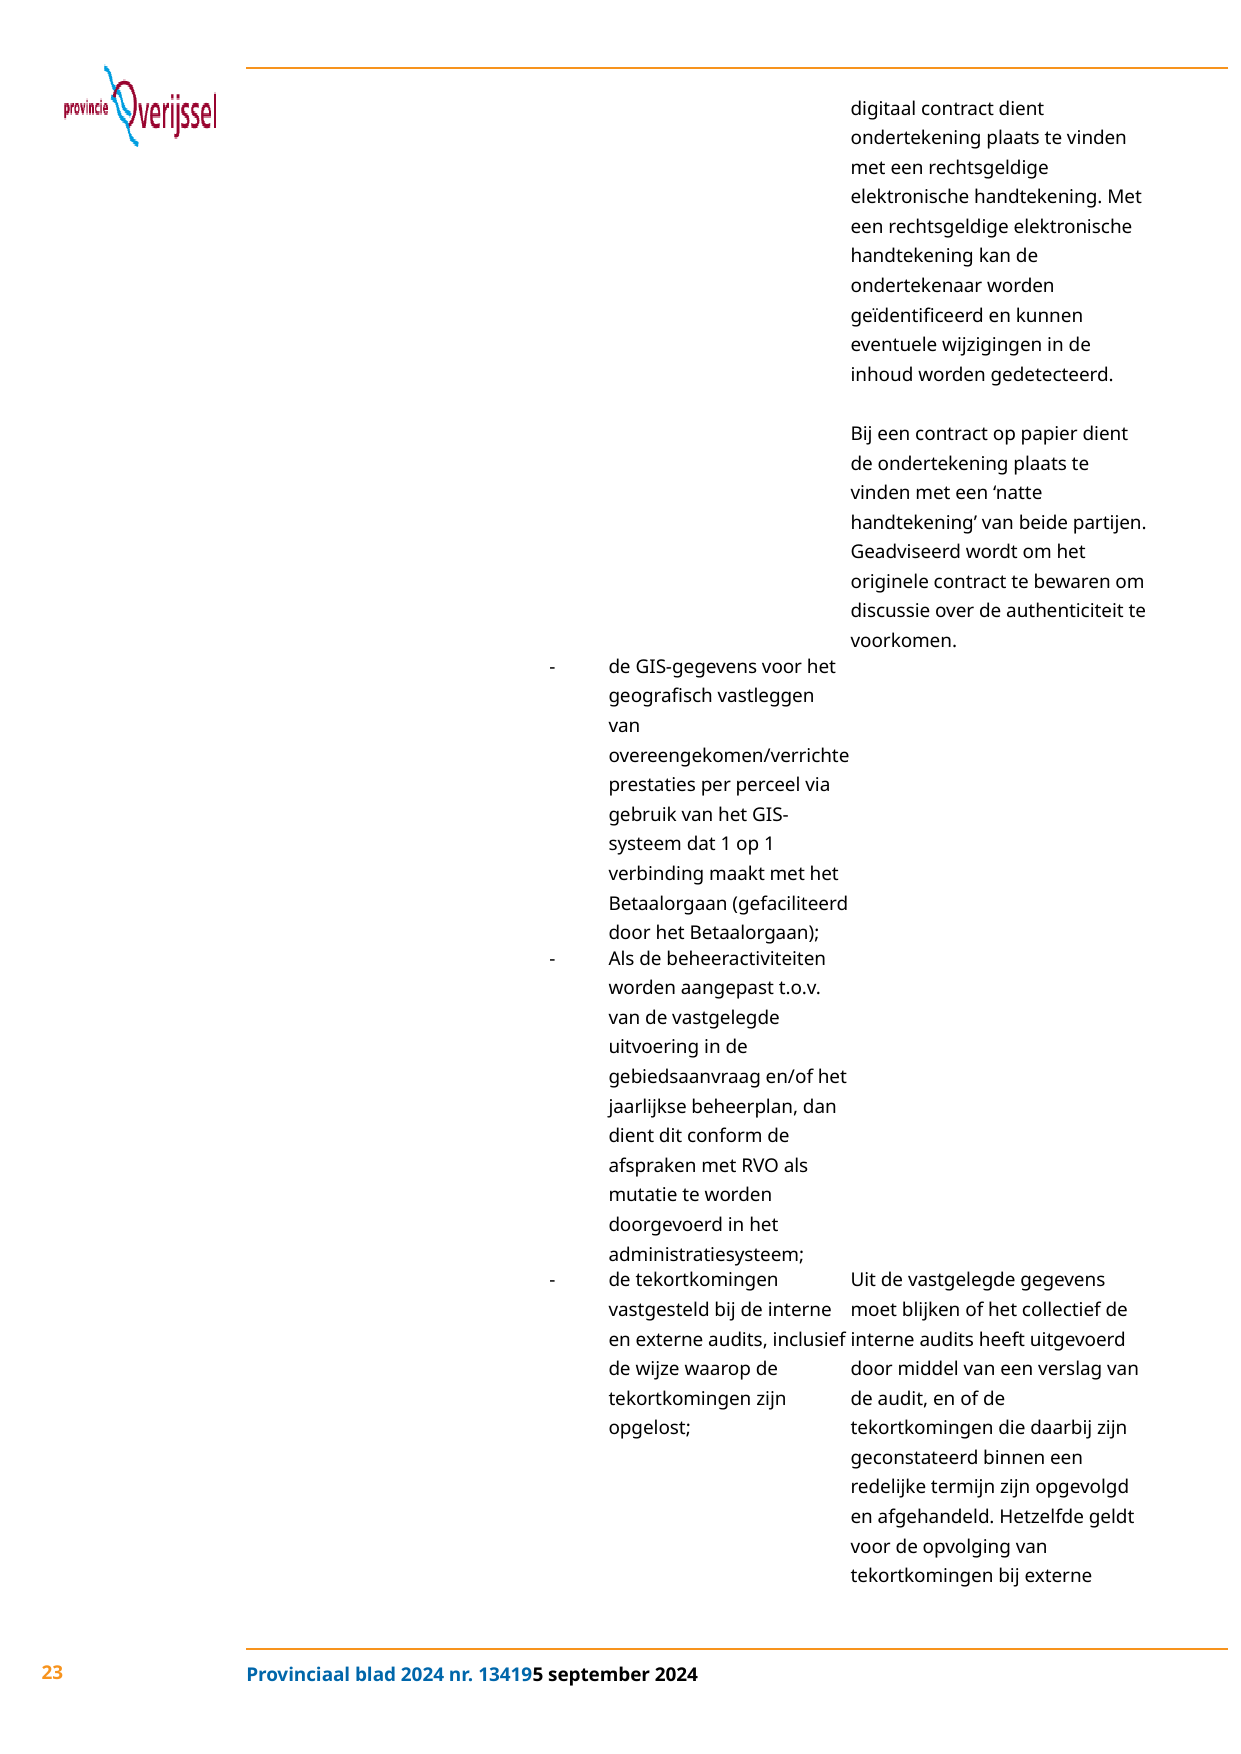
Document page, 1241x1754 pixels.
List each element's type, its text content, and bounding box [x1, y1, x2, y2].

picture [41, 47, 231, 172]
table_cell [248, 653, 549, 945]
table_cell [248, 945, 549, 1267]
table_cell Als de beheeractiviteiten worden aangepast t.o.v. van de vastgelegde uitvoering in de gebiedsaanvraag en/of het jaarlijkse beheerplan, dan dient dit conform de afspraken met RVO als mutatie te worden doorgevoerd in het administratiesysteem; [549, 945, 850, 1267]
table_cell [850, 945, 1152, 1267]
table_cell [549, 95, 850, 653]
table_cell de tekortkomingen vastgesteld bij de interne en externe audits, inclusief de wijze waarop de tekortkomingen zijn opgelost; [549, 1267, 850, 1588]
table_cell Uit de vastgelegde gegevens moet blijken of het collectief de interne audits heeft uitgevoerd door middel van een verslag van de audit, en of de tekortkomingen die daarbij zijn geconstateerd binnen een redelijke termijn zijn opgevolgd en afgehandeld. Hetzelfde geldt voor de opvolging van tekortkomingen bij externe [850, 1267, 1152, 1588]
table_cell [248, 1267, 549, 1588]
table_cell [850, 653, 1152, 945]
table_cell de GIS-gegevens voor het geografisch vastleggen van overeengekomen/verrichte prestaties per perceel via gebruik van het GIS-systeem dat 1 op 1 verbinding maakt met het Betaalorgaan (gefaciliteerd door het Betaalorgaan); [549, 653, 850, 945]
table_cell [248, 95, 549, 653]
table_cell digitaal contract dient ondertekening plaats te vinden met een rechtsgeldige elektronische handtekening. Met een rechtsgeldige elektronische handtekening kan de ondertekenaar worden geïdentificeerd en kunnen eventuele wijzigingen in de inhoud worden gedetecteerd. Bij een contract op papier dient de ondertekening plaats te vinden met een ‘natte handtekening’ van beide partijen. Geadviseerd wordt om het originele contract te bewaren om discussie over de authenticiteit te voorkomen. [850, 95, 1152, 653]
